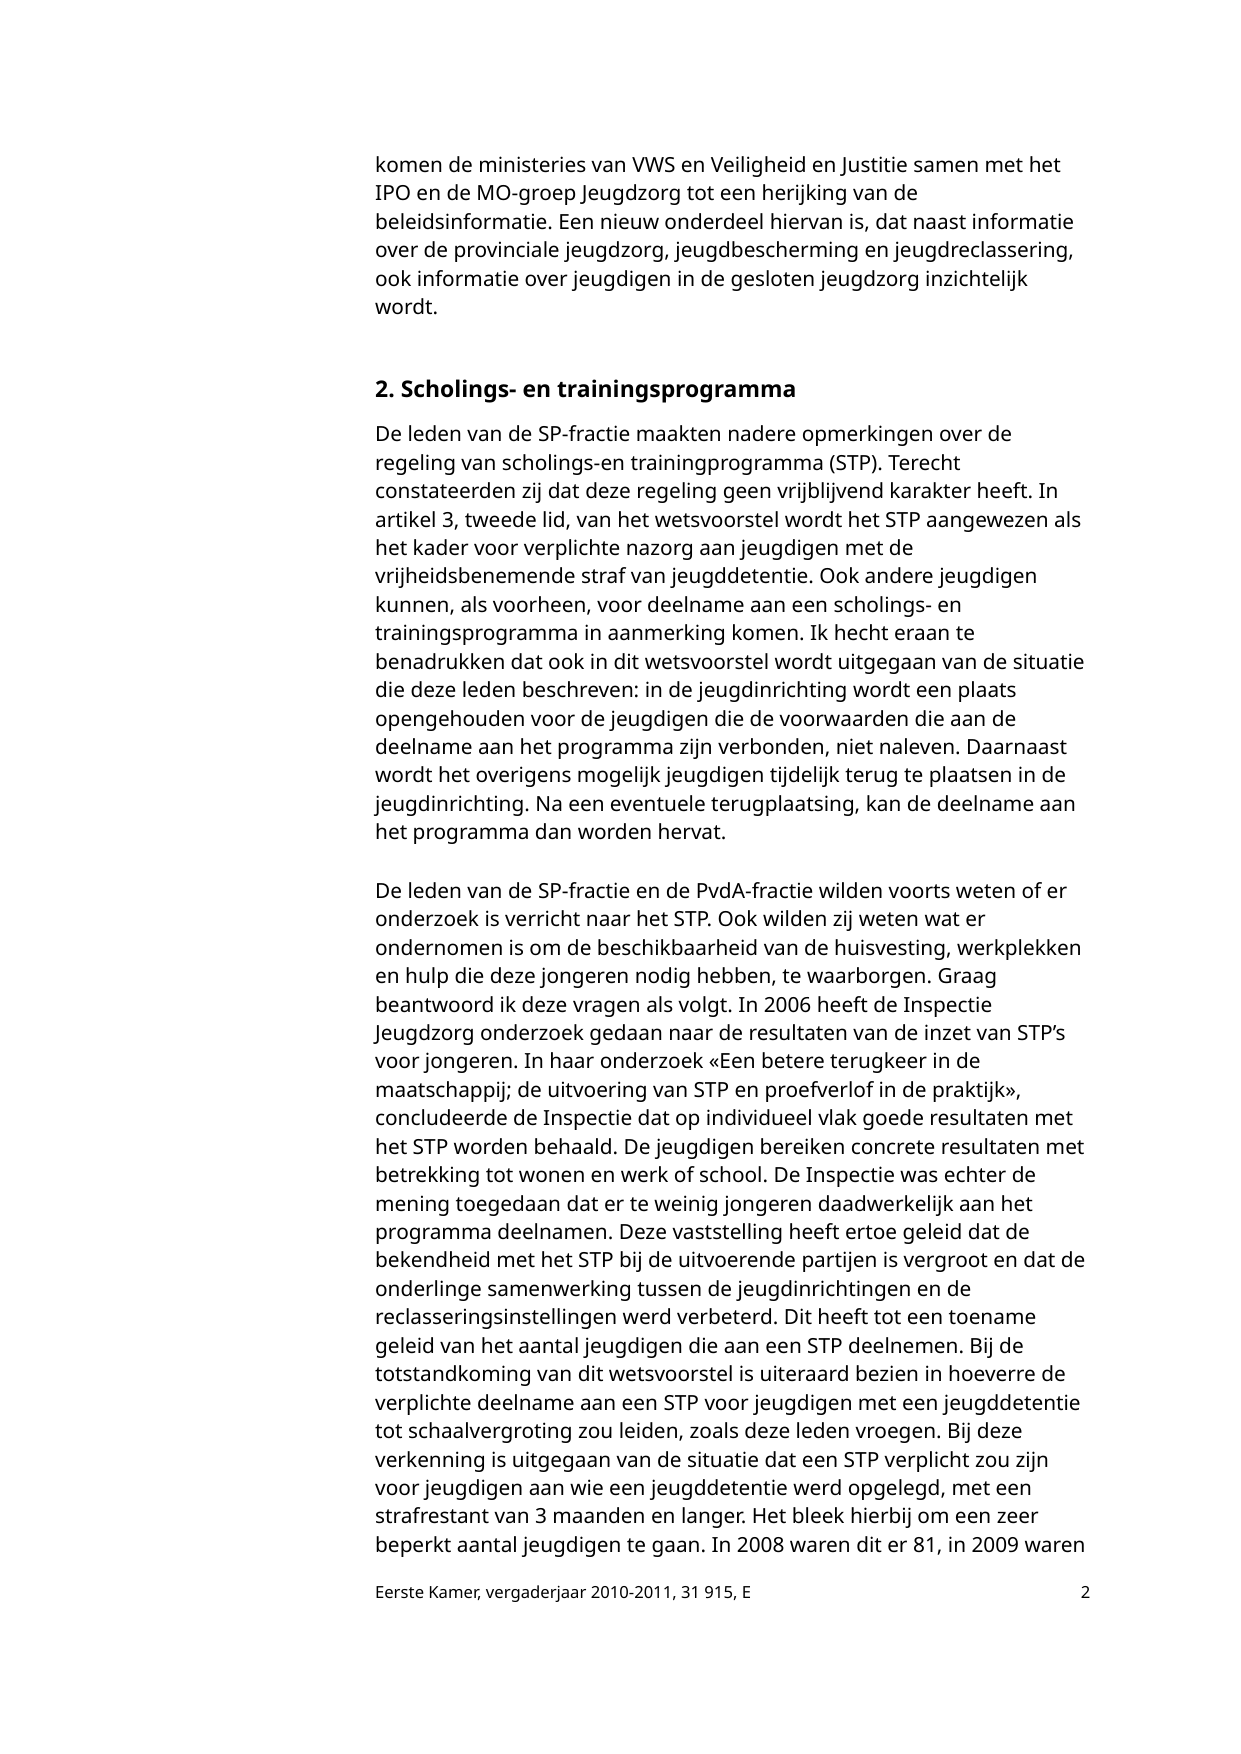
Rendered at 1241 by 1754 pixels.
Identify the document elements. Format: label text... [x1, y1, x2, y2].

text De leden van de SP-fractie en de PvdA-fractie wilden voorts weten of er onderzoek is verricht naar het STP. Ook wilden zij weten wat er ondernomen is om de beschikbaarheid van de huisvesting, werkplekken en hulp die deze jongeren nodig hebben, te waarborgen. Graag beantwoord ik deze vragen als volgt. In 2006 heeft de Inspectie Jeugdzorg onderzoek gedaan naar de resultaten van de inzet van STP’s voor jongeren. In haar onderzoek «Een betere terugkeer in de maatschappij; de uitvoering van STP en proefverlof in de praktijk», concludeerde de Inspectie dat op individueel vlak goede resultaten met het STP worden behaald. De jeugdigen bereiken concrete resultaten met betrekking tot wonen en werk of school. De Inspectie was echter de mening toegedaan dat er te weinig jongeren daadwerkelijk aan het programma deelnamen. Deze vaststelling heeft ertoe geleid dat de bekendheid met het STP bij de uitvoerende partijen is vergroot en dat de onderlinge samenwerking tussen de jeugdinrichtingen en de reclasseringsinstellingen werd verbeterd. Dit heeft tot een toename geleid van het aantal jeugdigen die aan een STP deelnemen. Bij de totstandkoming van dit wetsvoorstel is uiteraard bezien in hoeverre de verplichte deelname aan een STP voor jeugdigen met een jeugddetentie tot schaalvergroting zou leiden, zoals deze leden vroegen. Bij deze verkenning is uitgegaan van de situatie dat een STP verplicht zou zijn voor jeugdigen aan wie een jeugddetentie werd opgelegd, met een strafrestant van 3 maanden en langer. Het bleek hierbij om een zeer beperkt aantal jeugdigen te gaan. In 2008 waren dit er 81, in 2009 waren [375, 876, 1090, 1558]
text De leden van de SP-fractie maakten nadere opmerkingen over de regeling van scholings-en trainingprogramma (STP). Terecht constateerden zij dat deze regeling geen vrijblijvend karakter heeft. In artikel 3, tweede lid, van het wetsvoorstel wordt het STP aangewezen als het kader voor verplichte nazorg aan jeugdigen met de vrijheidsbenemende straf van jeugddetentie. Ook andere jeugdigen kunnen, als voorheen, voor deelname aan een scholings- en trainingsprogramma in aanmerking komen. Ik hecht eraan te benadrukken dat ook in dit wetsvoorstel wordt uitgegaan van de situatie die deze leden beschreven: in de jeugdinrichting wordt een plaats opengehouden voor de jeugdigen die de voorwaarden die aan de deelname aan het programma zijn verbonden, niet naleven. Daarnaast wordt het overigens mogelijk jeugdigen tijdelijk terug te plaatsen in de jeugdinrichting. Na een eventuele terugplaatsing, kan de deelname aan het programma dan worden hervat. [375, 419, 1090, 846]
text komen de ministeries van VWS en Veiligheid en Justitie samen met het IPO en de MO-groep Jeugdzorg tot een herijking van de beleidsinformatie. Een nieuw onderdeel hiervan is, dat naast informatie over de provinciale jeugdzorg, jeugdbescherming en jeugdreclassering, ook informatie over jeugdigen in de gesloten jeugdzorg inzichtelijk wordt. [375, 150, 1090, 321]
subtitle 2. Scholings- en trainingsprogramma [375, 373, 1090, 404]
